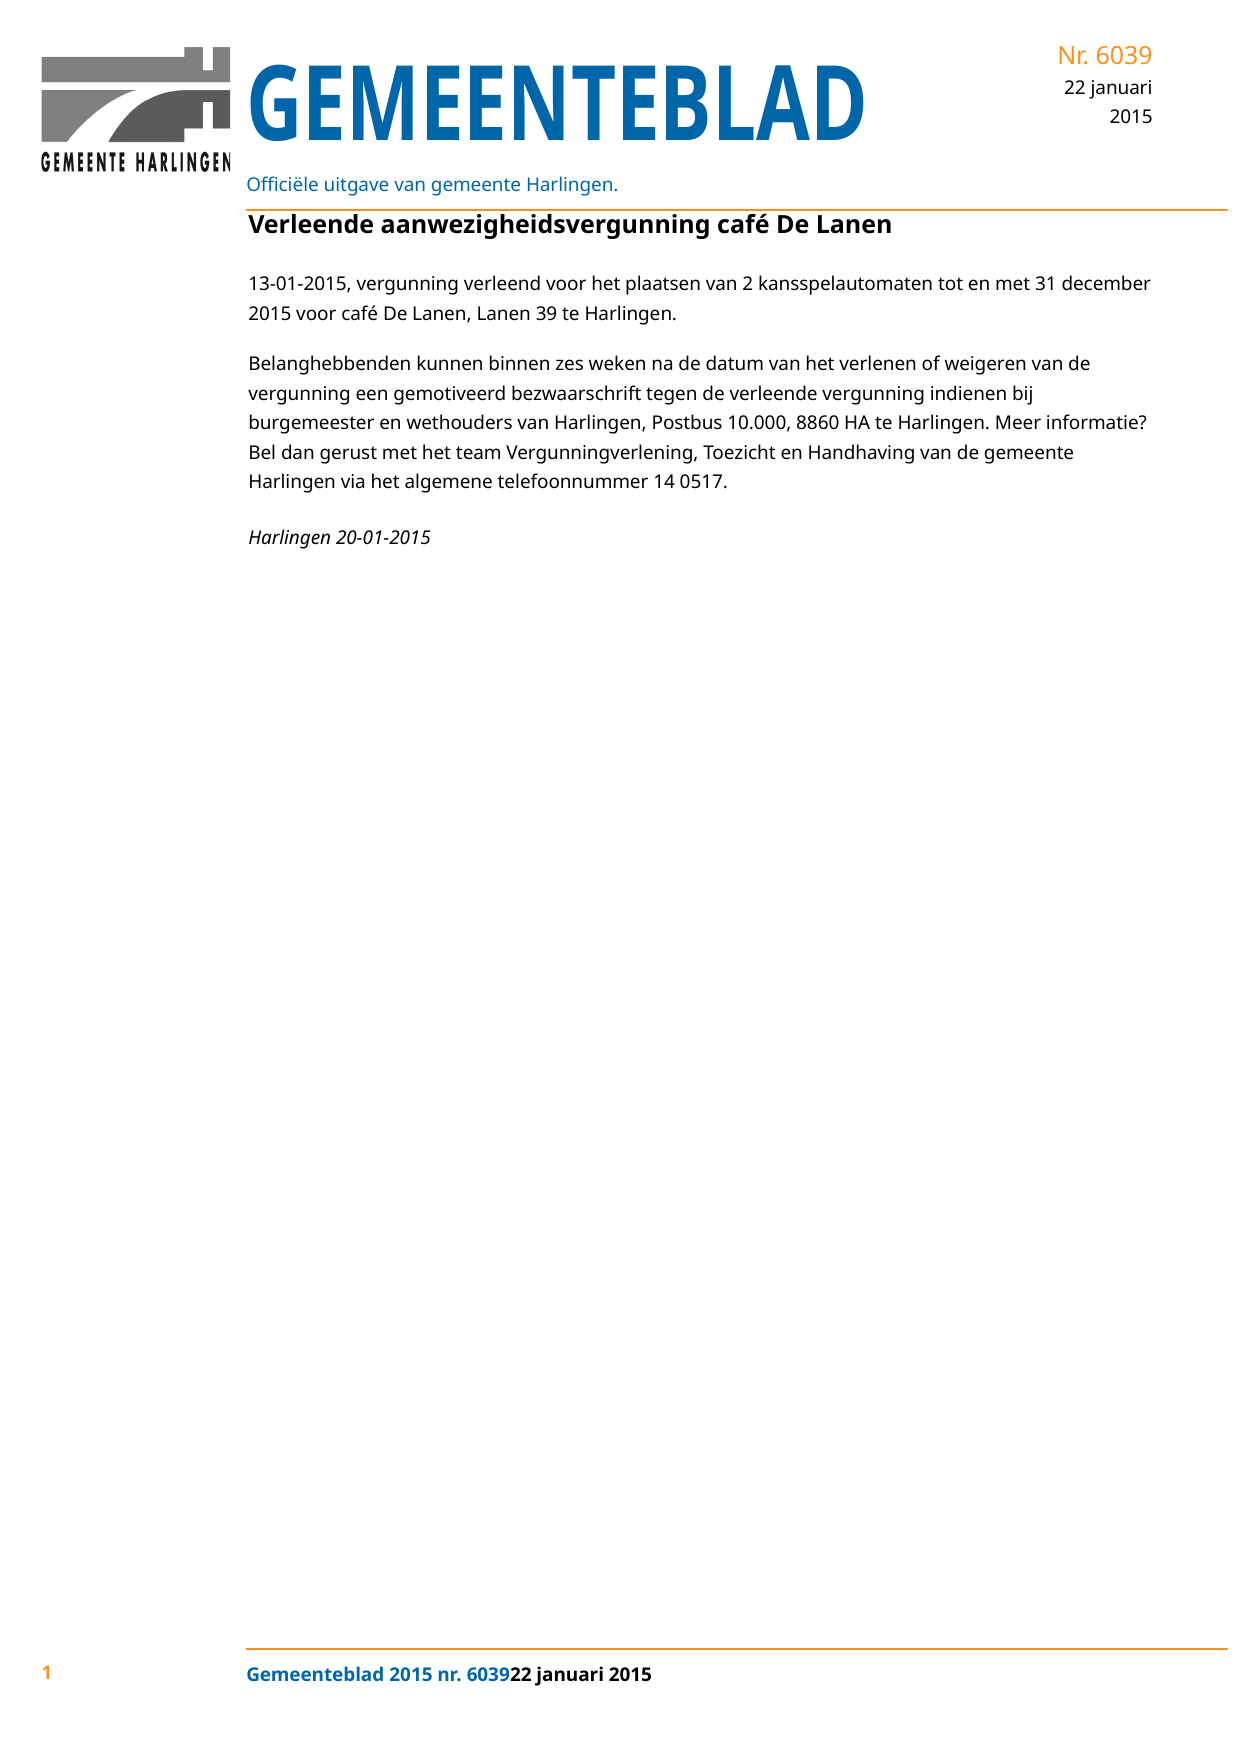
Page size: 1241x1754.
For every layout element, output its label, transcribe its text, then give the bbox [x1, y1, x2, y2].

text 13-01-2015, vergunning verleend voor het plaatsen van 2 kansspelautomaten tot en met 31 december 2015 voor café De Lanen, Lanen 39 te Harlingen. [248, 270, 1152, 326]
text Belanghebbenden kunnen binnen zes weken na de datum van het verlenen of weigeren van de vergunning een gemotiveerd bezwaarschrift tegen de verleende vergunning indienen bij burgemeester en wethouders van Harlingen, Postbus 10.000, 8860 HA te Harlingen. Meer informatie? Bel dan gerust met het team Vergunningverlening, Toezicht en Handhaving van de gemeente Harlingen via het algemene telefoonnummer 14 0517. [248, 350, 1152, 494]
picture [41, 47, 231, 172]
text Verleende aanwezigheidsvergunning café De Lanen [248, 211, 1152, 241]
text Harlingen 20-01-2015 [248, 524, 1152, 550]
